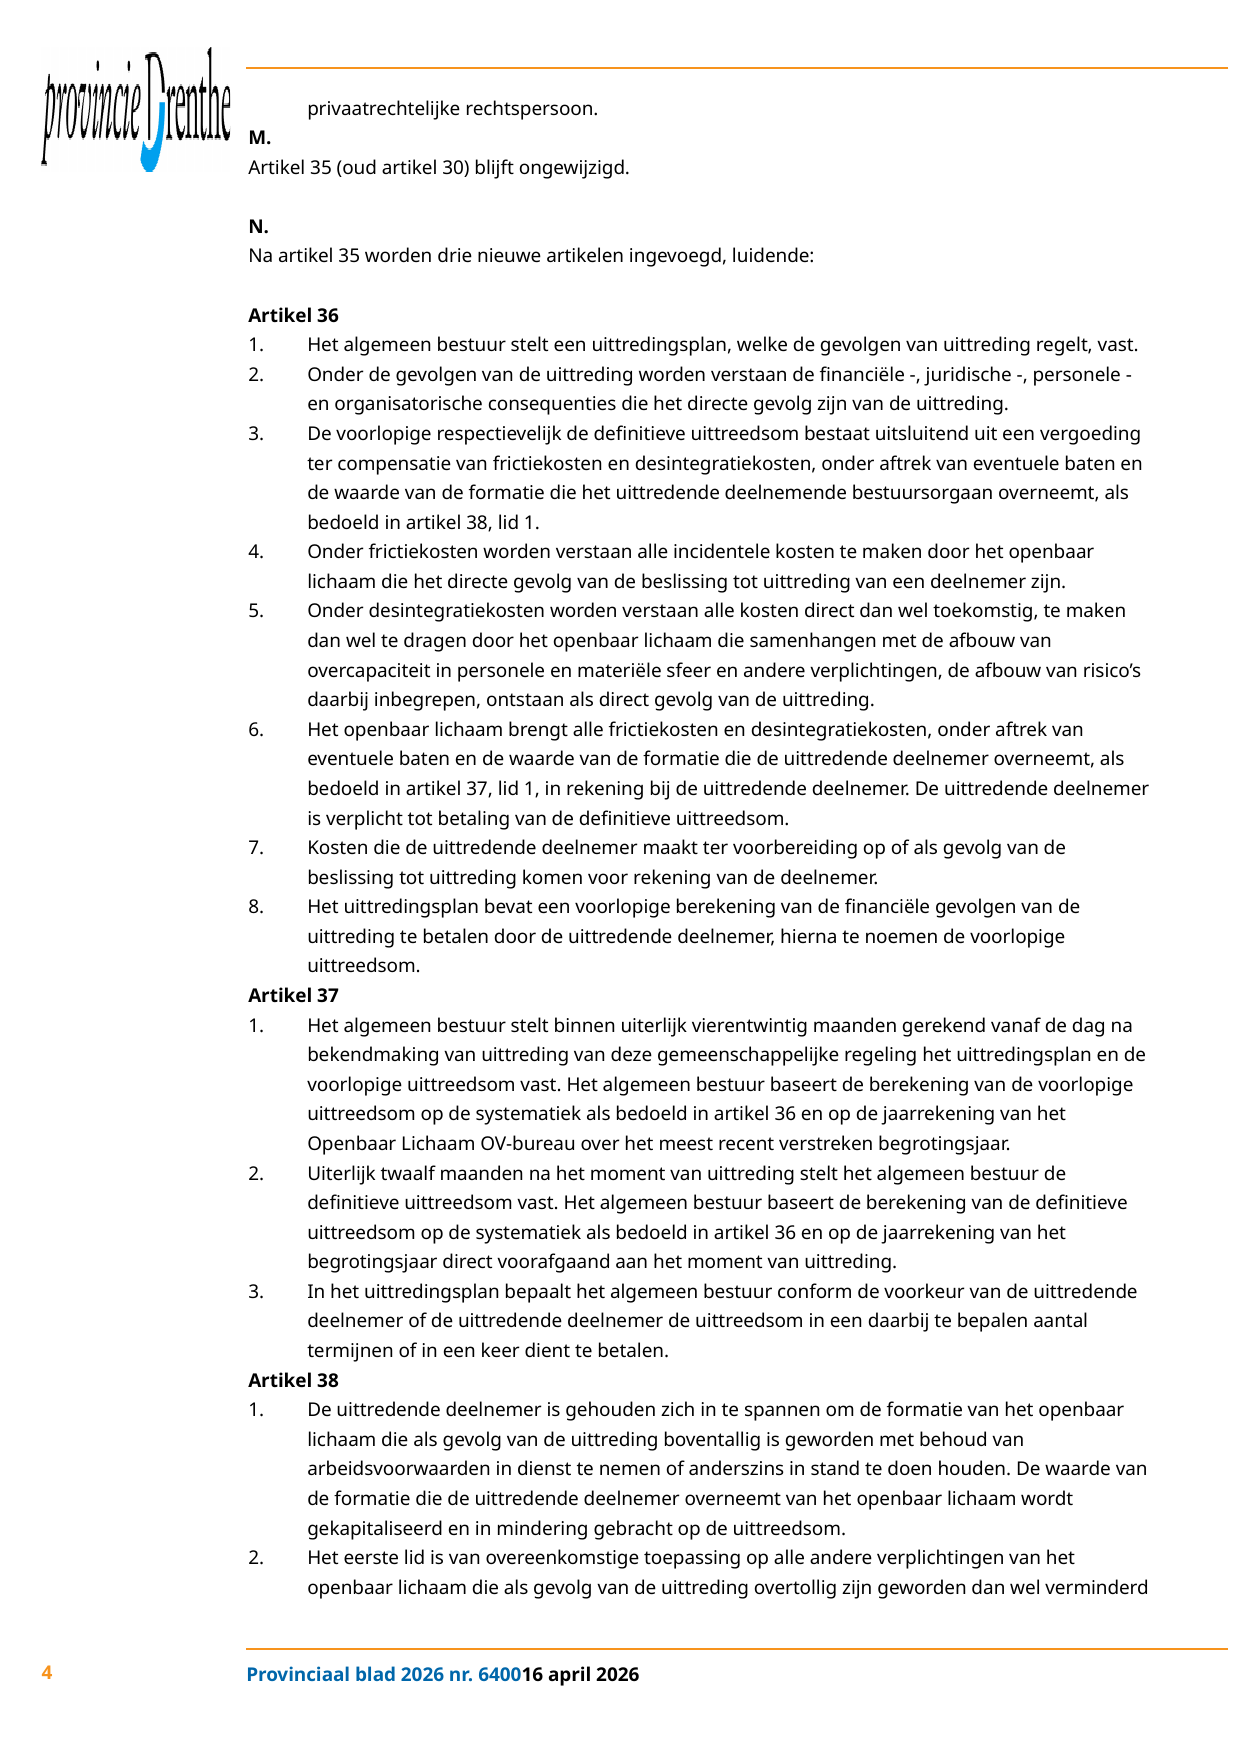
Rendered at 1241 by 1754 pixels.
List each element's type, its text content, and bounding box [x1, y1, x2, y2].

list Het uittredingsplan bevat een voorlopige berekening van de financiële gevolgen van de uittreding te betalen door de uittredende deelnemer, hierna te noemen de voorlopige uittreedsom. [248, 893, 1152, 978]
list Onder frictiekosten worden verstaan alle incidentele kosten te maken door het openbaar lichaam die het directe gevolg van de beslissing tot uittreding van een deelnemer zijn. [248, 538, 1152, 594]
list Onder desintegratiekosten worden verstaan alle kosten direct dan wel toekomstig, te maken dan wel te dragen door het openbaar lichaam die samenhangen met de afbouw van overcapaciteit in personele en materiële sfeer en andere verplichtingen, de afbouw van risico’s daarbij inbegrepen, ontstaan als direct gevolg van de uittreding. [248, 598, 1152, 712]
list Het openbaar lichaam brengt alle frictiekosten en desintegratiekosten, onder aftrek van eventuele baten en de waarde van de formatie die de uittredende deelnemer overneemt, als bedoeld in artikel 37, lid 1, in rekening bij de uittredende deelnemer. De uittredende deelnemer is verplicht tot betaling van de definitieve uittreedsom. [248, 716, 1152, 831]
text Artikel 36 [248, 302, 1152, 328]
list De voorlopige respectievelijk de definitieve uittreedsom bestaat uitsluitend uit een vergoeding ter compensatie van frictiekosten en desintegratiekosten, onder aftrek van eventuele baten en de waarde van de formatie die het uittredende deelnemende bestuursorgaan overneemt, als bedoeld in artikel 38, lid 1. [248, 420, 1152, 535]
text N. [248, 213, 1152, 239]
text Artikel 38 [248, 1367, 1152, 1393]
list Het eerste lid is van overeenkomstige toepassing op alle andere verplichtingen van het openbaar lichaam die als gevolg van de uittreding overtollig zijn geworden dan wel verminderd [248, 1544, 1152, 1600]
text M. [248, 124, 1152, 150]
list Het algemeen bestuur stelt binnen uiterlijk vierentwintig maanden gerekend vanaf de dag na bekendmaking van uittreding van deze gemeenschappelijke regeling het uittredingsplan en de voorlopige uittreedsom vast. Het algemeen bestuur baseert de berekening van de voorlopige uittreedsom op de systematiek als bedoeld in artikel 36 en op de jaarrekening van het Openbaar Lichaam OV-bureau over het meest recent verstreken begrotingsjaar. [248, 1012, 1152, 1156]
list De uittredende deelnemer is gehouden zich in te spannen om de formatie van het openbaar lichaam die als gevolg van de uittreding boventallig is geworden met behoud van arbeidsvoorwaarden in dienst te nemen of anderszins in stand te doen houden. De waarde van de formatie die de uittredende deelnemer overneemt van het openbaar lichaam wordt gekapitaliseerd en in mindering gebracht op de uittreedsom. [248, 1396, 1152, 1541]
picture [41, 47, 231, 172]
text Artikel 37 [248, 982, 1152, 1008]
text Na artikel 35 worden drie nieuwe artikelen ingevoegd, luidende: [248, 243, 1152, 268]
list privaatrechtelijke rechtspersoon. [248, 95, 1152, 121]
text Artikel 35 (oud artikel 30) blijft ongewijzigd. [248, 154, 1152, 180]
list Onder de gevolgen van de uittreding worden verstaan de financiële -, juridische -, personele - en organisatorische consequenties die het directe gevolg zijn van de uittreding. [248, 361, 1152, 416]
list In het uittredingsplan bepaalt het algemeen bestuur conform de voorkeur van de uittredende deelnemer of de uittredende deelnemer de uittreedsom in een daarbij te bepalen aantal termijnen of in een keer dient te betalen. [248, 1278, 1152, 1363]
list Kosten die de uittredende deelnemer maakt ter voorbereiding op of als gevolg van de beslissing tot uittreding komen voor rekening van de deelnemer. [248, 834, 1152, 890]
list Het algemeen bestuur stelt een uittredingsplan, welke de gevolgen van uittreding regelt, vast. [248, 331, 1152, 357]
list Uiterlijk twaalf maanden na het moment van uittreding stelt het algemeen bestuur de definitieve uittreedsom vast. Het algemeen bestuur baseert de berekening van de definitieve uittreedsom op de systematiek als bedoeld in artikel 36 en op de jaarrekening van het begrotingsjaar direct voorafgaand aan het moment van uittreding. [248, 1160, 1152, 1274]
